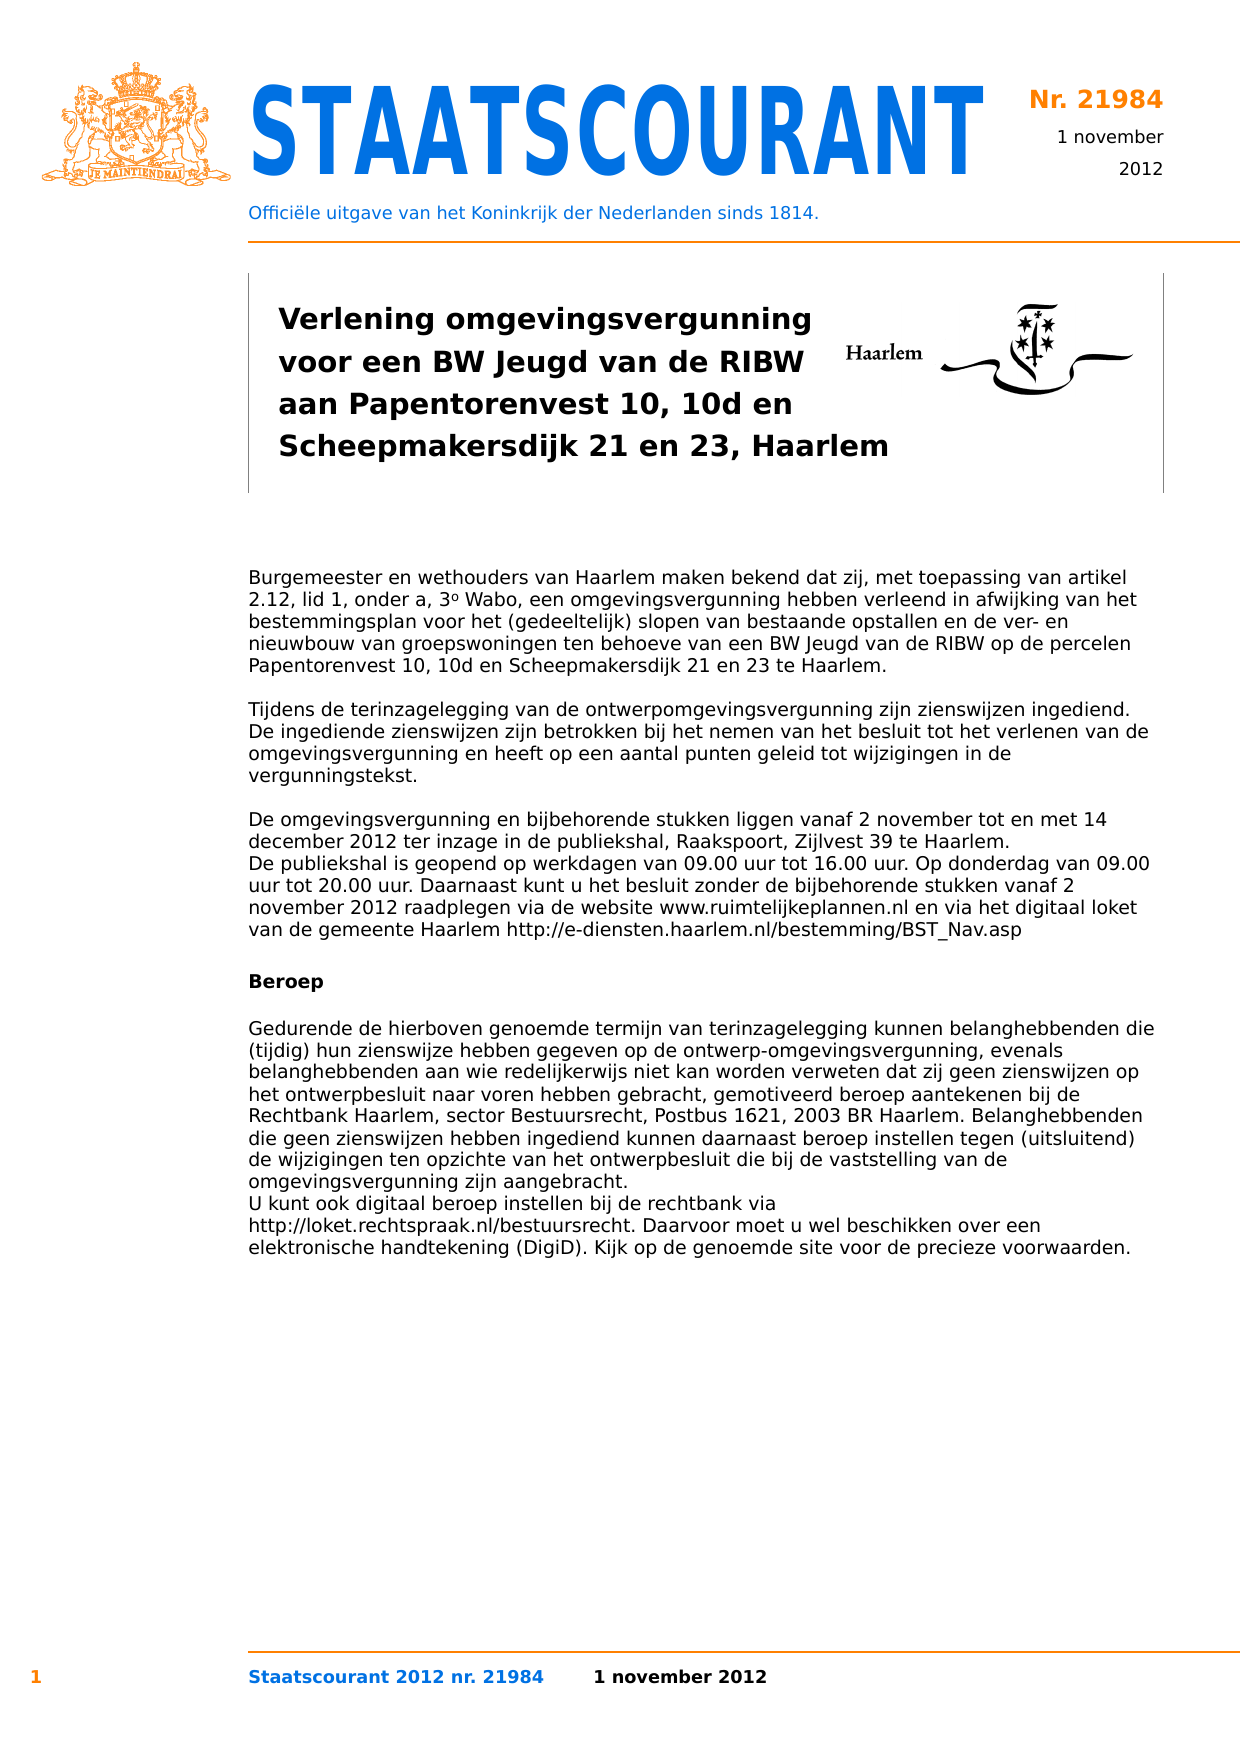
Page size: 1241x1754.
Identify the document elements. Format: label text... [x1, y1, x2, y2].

text Tijdens de terinzagelegging van de ontwerpomgevingsvergunning zijn zienswijzen ingediend. [248, 699, 1163, 721]
table_header Nr. 21984 [998, 62, 1240, 121]
subtitle Verlening omgevingsvergunning voor een BW Jeugd van de RIBW aan Papentorenvest 10, 10d en Scheepmakersdijk 21 en 23, Haarlem [249, 273, 1163, 493]
text De publiekshal is geopend op werkdagen van 09.00 uur tot 16.00 uur. Op donderdag van 09.00 uur tot 20.00 uur. Daarnaast kunt u het besluit zonder de bijbehorende stukken vanaf 2 november 2012 raadplegen via de website www.ruimtelijkeplannen.nl en via het digitaal loket van de gemeente Haarlem http://e-diensten.haarlem.nl/bestemming/BST_Nav.asp [248, 853, 1163, 941]
text Gedurende de hierboven genoemde termijn van terinzagelegging kunnen belanghebbenden die (tijdig) hun zienswijze hebben gegeven op de ontwerp-omgevingsvergunning, evenals belanghebbenden aan wie redelijkerwijs niet kan worden verweten dat zij geen zienswijzen op het ontwerpbesluit naar voren hebben gebracht, gemotiveerd beroep aantekenen bij de Rechtbank Haarlem, sector Bestuursrecht, Postbus 1621, 2003 BR Haarlem. Belanghebbenden die geen zienswijzen hebben ingediend kunnen daarnaast beroep instellen tegen (uitsluitend) de wijzigingen ten opzichte van het ontwerpbesluit die bij de vaststelling van de omgevingsvergunning zijn aangebracht. [248, 1017, 1163, 1193]
text De ingediende zienswijzen zijn betrokken bij het nemen van het besluit tot het verlenen van de omgevingsvergunning en heeft op een aantal punten geleid tot wijzigingen in de vergunningstekst. [248, 721, 1163, 787]
text Papentorenvest 10, 10d en Scheepmakersdijk 21 en 23 te Haarlem. [248, 655, 1163, 677]
table_cell Officiële uitgave van het Koninkrijk der Nederlanden sinds 1814. [248, 203, 1240, 241]
table_cell 2012 [998, 153, 1240, 203]
table_header [25, 62, 248, 241]
table_header STAATSCOURANT [248, 62, 998, 203]
picture [844, 302, 1134, 397]
text Burgemeester en wethouders van Haarlem maken bekend dat zij, met toepassing van artikel 2.12, lid 1, onder a, 3o Wabo, een omgevingsvergunning hebben verleend in afwijking van het bestemmingsplan voor het (gedeeltelijk) slopen van bestaande opstallen en de ver- en nieuwbouw van groepswoningen ten behoeve van een BW Jeugd van de RIBW op de percelen [248, 567, 1163, 655]
text De omgevingsvergunning en bijbehorende stukken liggen vanaf 2 november tot en met 14 december 2012 ter inzage in de publiekshal, Raakspoort, Zijlvest 39 te Haarlem. [248, 809, 1163, 853]
table_cell 1 november [998, 121, 1240, 153]
text U kunt ook digitaal beroep instellen bij de rechtbank via http://loket.rechtspraak.nl/bestuursrecht. Daarvoor moet u wel beschikken over een elektronische handtekening (DigiD). Kijk op de genoemde site voor de precieze voorwaarden. [248, 1193, 1163, 1259]
picture [41, 62, 231, 186]
subtitle Beroep [248, 971, 1163, 992]
